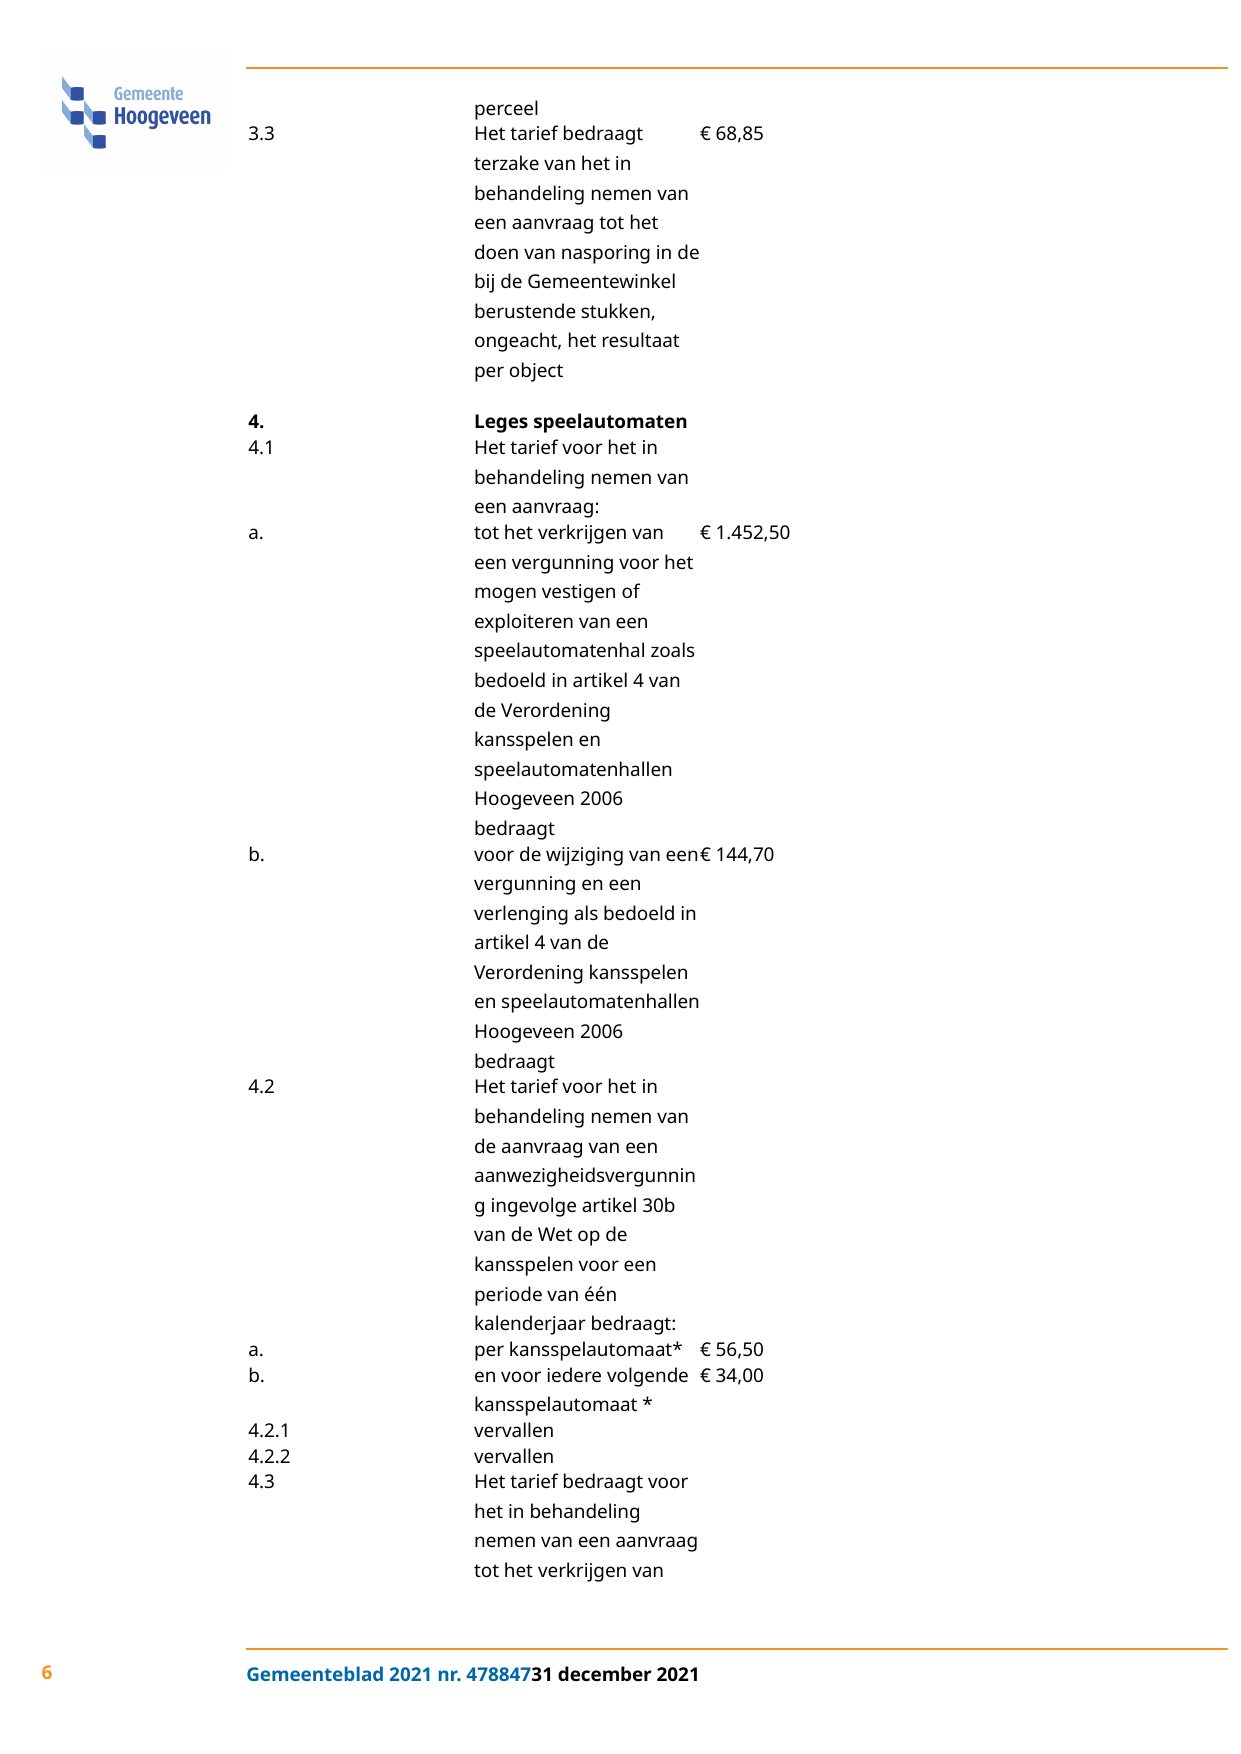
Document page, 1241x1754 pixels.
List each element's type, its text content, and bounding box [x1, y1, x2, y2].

table_cell € 34,00 [700, 1362, 926, 1417]
table_cell [926, 1074, 1152, 1336]
table_cell Het tarief bedraagt terzake van het in behandeling nemen van een aanvraag tot het doen van nasporing in de bij de Gemeentewinkel berustende stukken, ongeacht, het resultaat per object [474, 121, 700, 383]
table_cell 4.2.2 [248, 1443, 474, 1468]
table_cell Leges speelautomaten [474, 409, 700, 434]
table_cell [926, 1417, 1152, 1443]
table_cell [248, 383, 474, 409]
table_cell 3.3 [248, 121, 474, 383]
table_cell Het tarief bedraagt voor het in behandeling nemen van een aanvraag tot het verkrijgen van [474, 1469, 700, 1583]
table_cell per kansspelautomaat* [474, 1336, 700, 1362]
table_cell [700, 409, 926, 434]
table_cell voor de wijziging van een vergunning en een verlenging als bedoeld in artikel 4 van de Verordening kansspelen en speelautomatenhallen Hoogeveen 2006 bedraagt [474, 841, 700, 1074]
table_cell [926, 95, 1152, 121]
table_cell [700, 383, 926, 409]
table_cell [926, 841, 1152, 1074]
table_cell [700, 1469, 926, 1583]
table_cell € 56,50 [700, 1336, 926, 1362]
table_cell [248, 95, 474, 121]
table_cell € 68,85 [700, 121, 926, 383]
table_cell 4.1 [248, 434, 474, 519]
table_cell Het tarief voor het in behandeling nemen van een aanvraag: [474, 434, 700, 519]
table_cell tot het verkrijgen van een vergunning voor het mogen vestigen of exploiteren van een speelautomatenhal zoals bedoeld in artikel 4 van de Verordening kansspelen en speelautomatenhallen Hoogeveen 2006 bedraagt [474, 519, 700, 841]
table_cell perceel [474, 95, 700, 121]
table_cell [926, 1362, 1152, 1417]
table_cell [926, 434, 1152, 519]
table_cell vervallen [474, 1417, 700, 1443]
table_cell a. [248, 519, 474, 841]
table_cell en voor iedere volgende kansspelautomaat * [474, 1362, 700, 1417]
table_cell [474, 383, 700, 409]
table_cell [926, 383, 1152, 409]
table_cell 4.2.1 [248, 1417, 474, 1443]
table_cell [926, 1469, 1152, 1583]
table_cell [926, 1443, 1152, 1468]
table_cell € 1.452,50 [700, 519, 926, 841]
table_cell [700, 1443, 926, 1468]
table_cell [926, 519, 1152, 841]
table_cell 4. [248, 409, 474, 434]
table_cell b. [248, 1362, 474, 1417]
table_cell vervallen [474, 1443, 700, 1468]
table_cell b. [248, 841, 474, 1074]
table_cell [700, 434, 926, 519]
table_cell [700, 1417, 926, 1443]
table_cell a. [248, 1336, 474, 1362]
table_cell [926, 1336, 1152, 1362]
table_cell [700, 95, 926, 121]
table_cell 4.2 [248, 1074, 474, 1336]
table_cell [926, 121, 1152, 383]
picture [41, 47, 231, 172]
table_cell Het tarief voor het in behandeling nemen van de aanvraag van een aanwezigheidsvergunning ingevolge artikel 30b van de Wet op de kansspelen voor een periode van één kalenderjaar bedraagt: [474, 1074, 700, 1336]
table_cell [700, 1074, 926, 1336]
table_cell [926, 409, 1152, 434]
table_cell € 144,70 [700, 841, 926, 1074]
table_cell 4.3 [248, 1469, 474, 1583]
